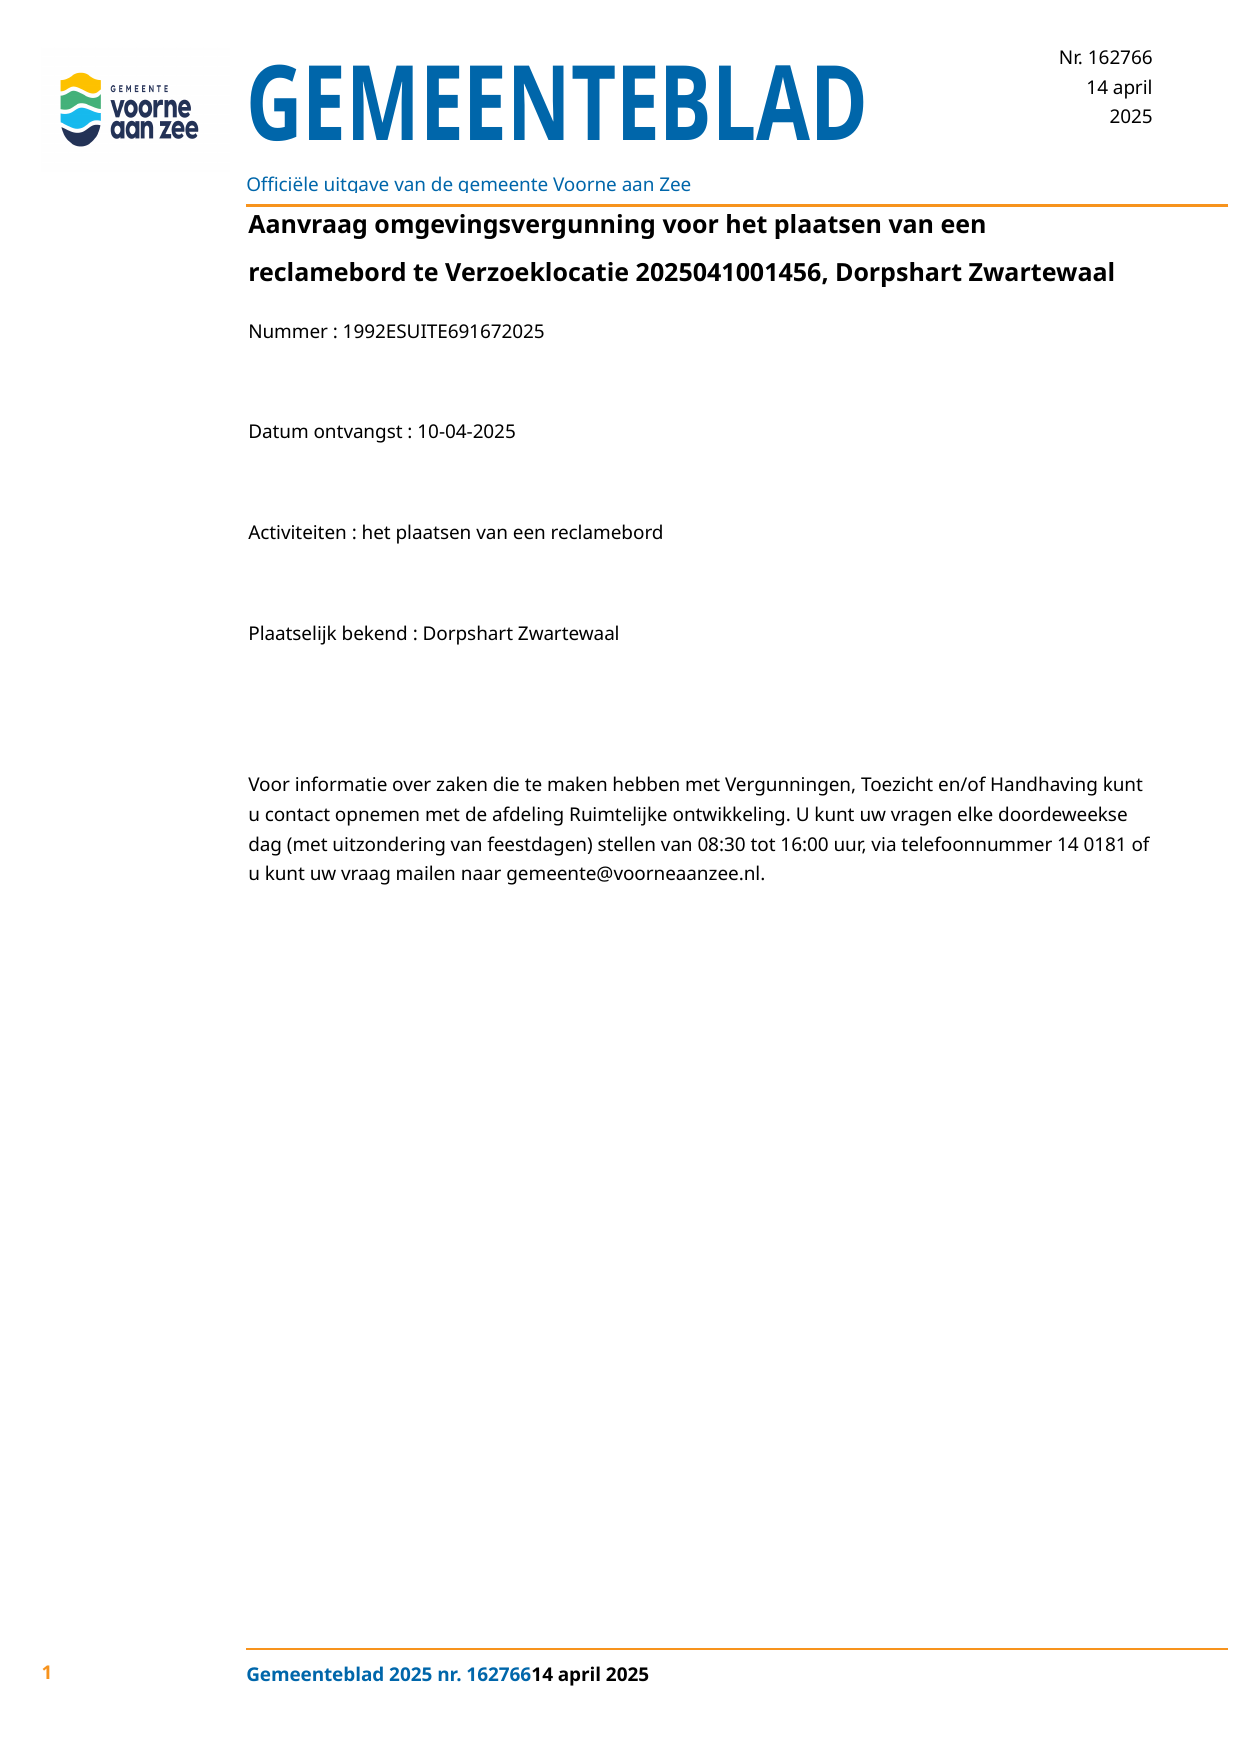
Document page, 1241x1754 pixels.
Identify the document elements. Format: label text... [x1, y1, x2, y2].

text Nummer : 1992ESUITE691672025 [248, 318, 1152, 344]
text Voor informatie over zaken die te maken hebben met Vergunningen, Toezicht en/of Handhaving kunt u contact opnemen met de afdeling Ruimtelijke ontwikkeling. U kunt uw vragen elke doordeweekse dag (met uitzondering van feestdagen) stellen van 08:30 tot 16:00 uur, via telefoonnummer 14 0181 of u kunt uw vraag mailen naar gemeente@voorneaanzee.nl. [248, 772, 1152, 886]
picture [41, 47, 231, 172]
text Datum ontvangst : 10-04-2025 [248, 419, 1152, 444]
text Activiteiten : het plaatsen van een reclamebord [248, 519, 1152, 545]
text Plaatselijk bekend : Dorpshart Zwartewaal [248, 620, 1152, 646]
text Aanvraag omgevingsvergunning voor het plaatsen van een reclamebord te Verzoeklocatie 2025041001456, Dorpshart Zwartewaal [248, 207, 1152, 288]
